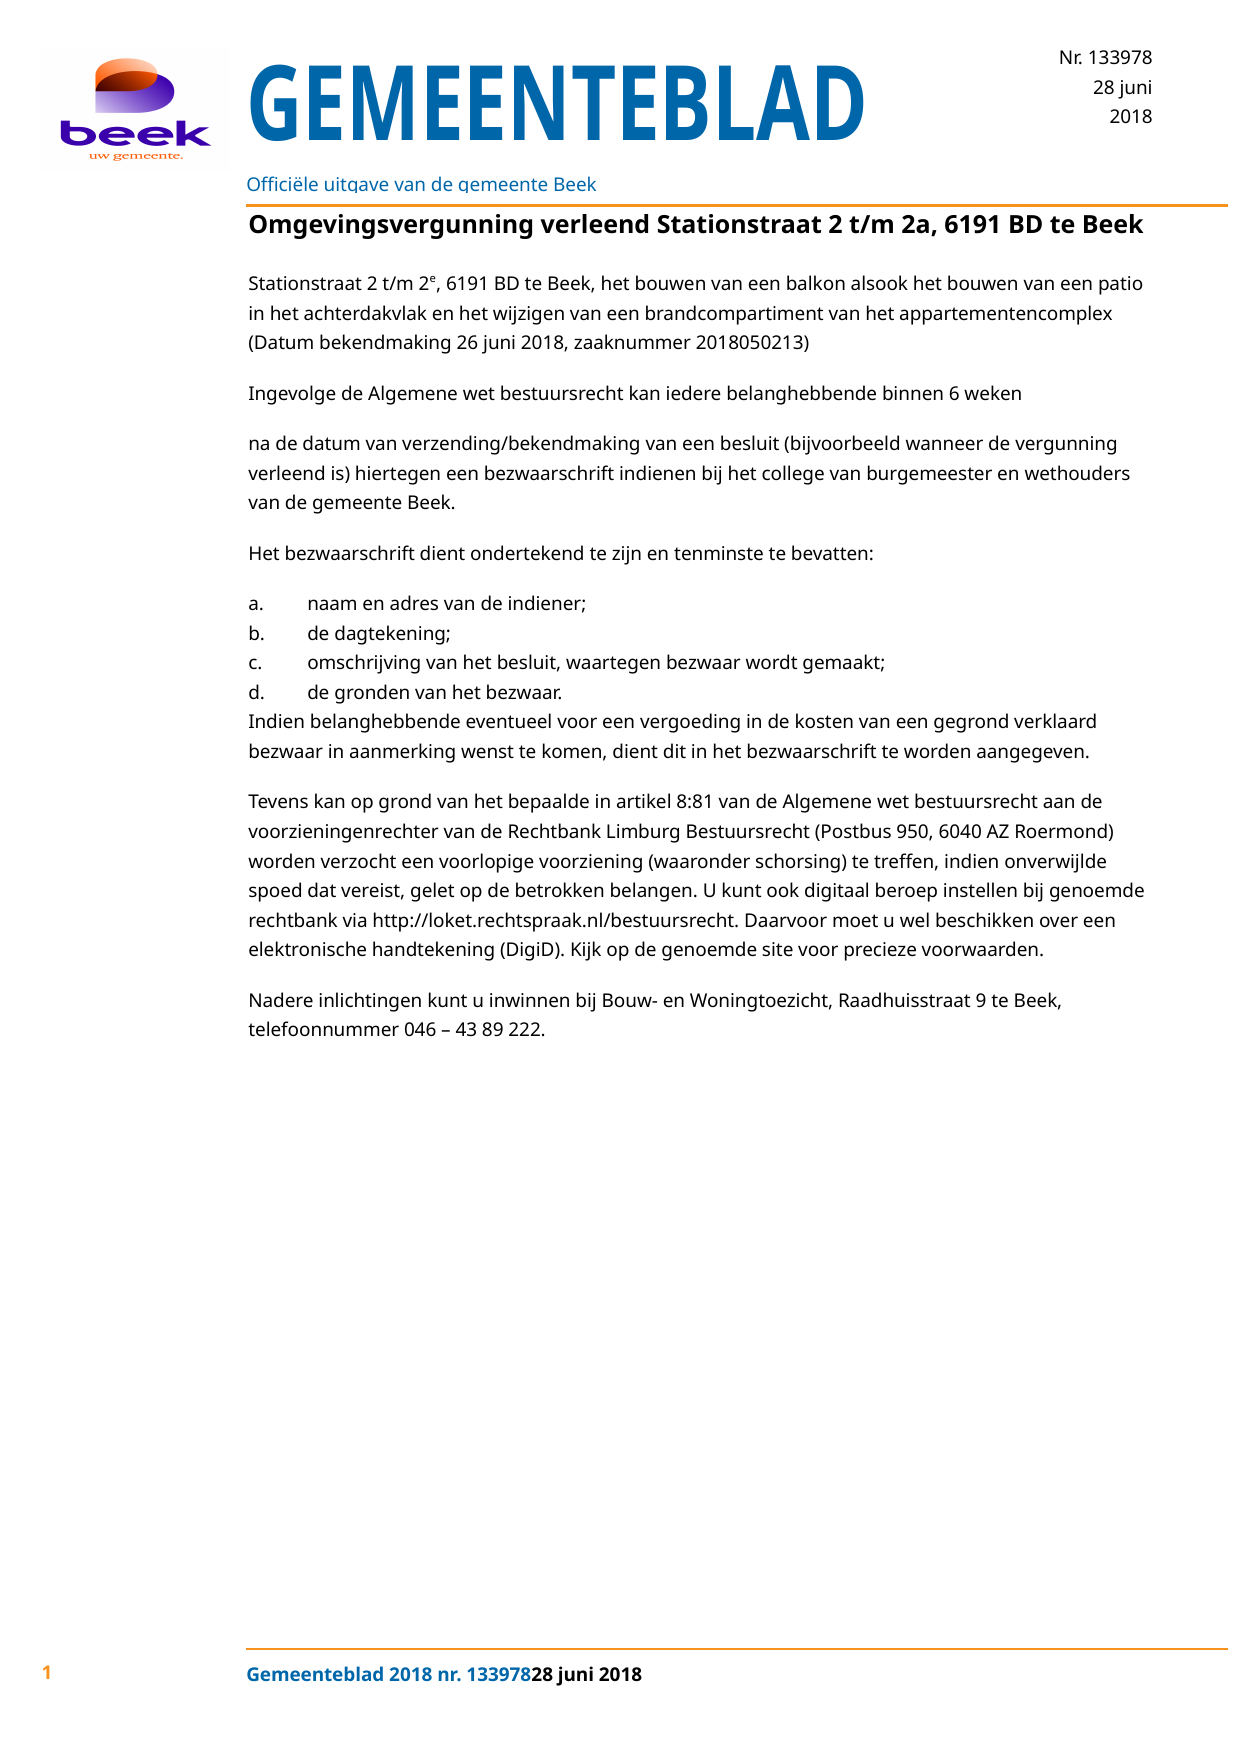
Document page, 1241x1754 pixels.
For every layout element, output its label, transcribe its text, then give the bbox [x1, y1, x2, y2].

list de dagtekening; [248, 620, 1152, 646]
list omschrijving van het besluit, waartegen bezwaar wordt gemaakt; [248, 649, 1152, 675]
text Omgevingsvergunning verleend Stationstraat 2 t/m 2a, 6191 BD te Beek [248, 207, 1152, 241]
list naam en adres van de indiener; [248, 590, 1152, 616]
text Tevens kan op grond van het bepaalde in artikel 8:81 van de Algemene wet bestuursrecht aan de voorzieningenrechter van de Rechtbank Limburg Bestuursrecht (Postbus 950, 6040 AZ Roermond) worden verzocht een voorlopige voorziening (waaronder schorsing) te treffen, indien onverwijlde spoed dat vereist, gelet op de betrokken belangen. U kunt ook digitaal beroep instellen bij genoemde rechtbank via http://loket.rechtspraak.nl/bestuursrecht. Daarvoor moet u wel beschikken over een elektronische handtekening (DigiD). Kijk op de genoemde site voor precieze voorwaarden. [248, 789, 1152, 962]
list de gronden van het bezwaar. [248, 679, 1152, 705]
text Ingevolge de Algemene wet bestuursrecht kan iedere belanghebbende binnen 6 weken [248, 380, 1152, 406]
text Nadere inlichtingen kunt u inwinnen bij Bouw- en Woningtoezicht, Raadhuisstraat 9 te Beek, telefoonnummer 046 – 43 89 222. [248, 987, 1152, 1042]
text Het bezwaarschrift dient ondertekend te zijn en tenminste te bevatten: [248, 540, 1152, 566]
picture [41, 47, 231, 172]
text Indien belanghebbende eventueel voor een vergoeding in de kosten van een gegrond verklaard bezwaar in aanmerking wenst te komen, dient dit in het bezwaarschrift te worden aangegeven. [248, 709, 1152, 764]
text Stationstraat 2 t/m 2e, 6191 BD te Beek, het bouwen van een balkon alsook het bouwen van een patio in het achterdakvlak en het wijzigen van een brandcompartiment van het appartementencomplex (Datum bekendmaking 26 juni 2018, zaaknummer 2018050213) [248, 270, 1152, 355]
text na de datum van verzending/bekendmaking van een besluit (bijvoorbeeld wanneer de vergunning verleend is) hiertegen een bezwaarschrift indienen bij het college van burgemeester en wethouders van de gemeente Beek. [248, 430, 1152, 515]
